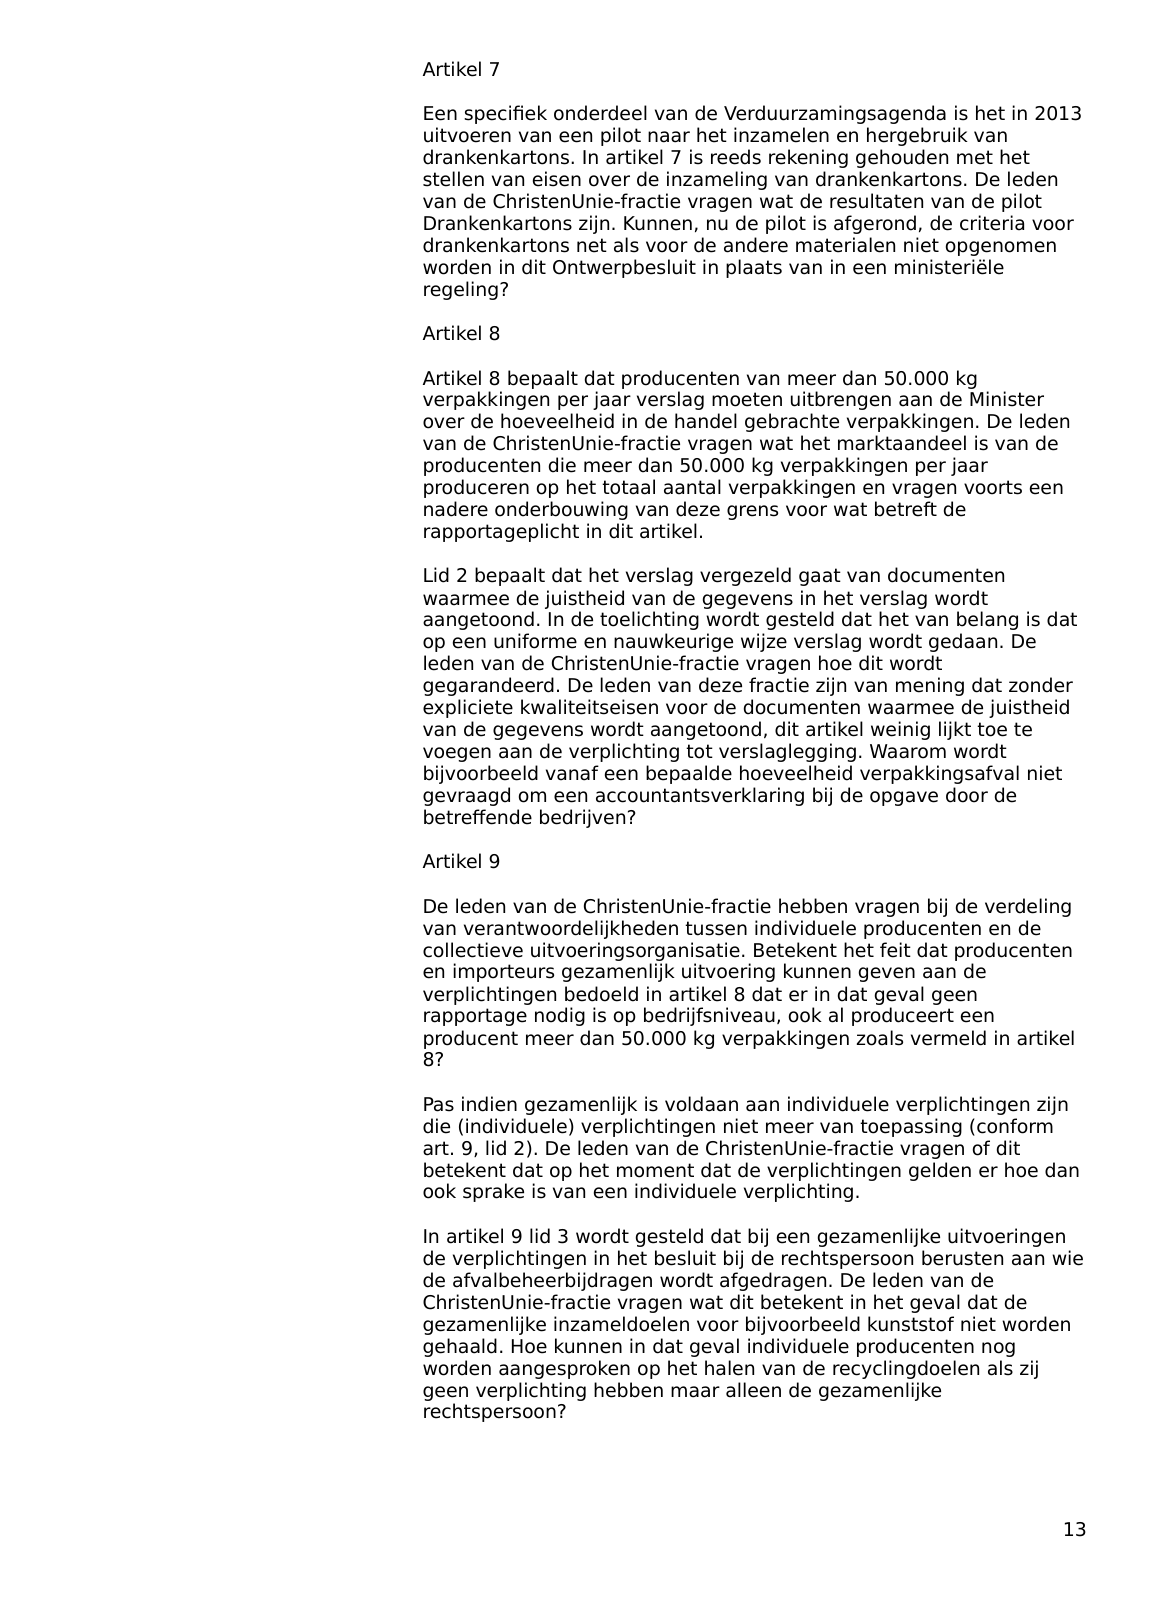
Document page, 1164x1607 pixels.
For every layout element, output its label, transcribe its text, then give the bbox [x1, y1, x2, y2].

text Pas indien gezamenlijk is voldaan aan individuele verplichtingen zijn die (individuele) verplichtingen niet meer van toepassing (conform art. 9, lid 2). De leden van de ChristenUnie-fractie vragen of dit betekent dat op het moment dat de verplichtingen gelden er hoe dan ook sprake is van een individuele verplichting. [422, 1093, 1087, 1203]
text Artikel 8 bepaalt dat producenten van meer dan 50.000 kg verpakkingen per jaar verslag moeten uitbrengen aan de Minister over de hoeveelheid in de handel gebrachte verpakkingen. De leden van de ChristenUnie-fractie vragen wat het marktaandeel is van de producenten die meer dan 50.000 kg verpakkingen per jaar produceren op het totaal aantal verpakkingen en vragen voorts een nadere onderbouwing van deze grens voor wat betreft de rapportageplicht in dit artikel. [422, 367, 1087, 543]
text De leden van de ChristenUnie-fractie hebben vragen bij de verdeling van verantwoordelijkheden tussen individuele producenten en de collectieve uitvoeringsorganisatie. Betekent het feit dat producenten en importeurs gezamenlijk uitvoering kunnen geven aan de verplichtingen bedoeld in artikel 8 dat er in dat geval geen rapportage nodig is op bedrijfsniveau, ook al produceert een producent meer dan 50.000 kg verpakkingen zoals vermeld in artikel 8? [422, 896, 1087, 1071]
subtitle Artikel 8 [422, 323, 1087, 345]
subtitle Artikel 7 [422, 59, 1087, 81]
text Lid 2 bepaalt dat het verslag vergezeld gaat van documenten waarmee de juistheid van de gegevens in het verslag wordt aangetoond. In de toelichting wordt gesteld dat het van belang is dat op een uniforme en nauwkeurige wijze verslag wordt gedaan. De leden van de ChristenUnie-fractie vragen hoe dit wordt gegarandeerd. De leden van deze fractie zijn van mening dat zonder expliciete kwaliteitseisen voor de documenten waarmee de juistheid van de gegevens wordt aangetoond, dit artikel weinig lijkt toe te voegen aan de verplichting tot verslaglegging. Waarom wordt bijvoorbeeld vanaf een bepaalde hoeveelheid verpakkingsafval niet gevraagd om een accountantsverklaring bij de opgave door de betreffende bedrijven? [422, 565, 1087, 829]
text Een specifiek onderdeel van de Verduurzamingsagenda is het in 2013 uitvoeren van een pilot naar het inzamelen en hergebruik van drankenkartons. In artikel 7 is reeds rekening gehouden met het stellen van eisen over de inzameling van drankenkartons. De leden van de ChristenUnie-fractie vragen wat de resultaten van de pilot Drankenkartons zijn. Kunnen, nu de pilot is afgerond, de criteria voor drankenkartons net als voor de andere materialen niet opgenomen worden in dit Ontwerpbesluit in plaats van in een ministeriële regeling? [422, 103, 1087, 301]
subtitle Artikel 9 [422, 851, 1087, 873]
text In artikel 9 lid 3 wordt gesteld dat bij een gezamenlijke uitvoeringen de verplichtingen in het besluit bij de rechtspersoon berusten aan wie de afvalbeheerbijdragen wordt afgedragen. De leden van de ChristenUnie-fractie vragen wat dit betekent in het geval dat de gezamenlijke inzameldoelen voor bijvoorbeeld kunststof niet worden gehaald. Hoe kunnen in dat geval individuele producenten nog worden aangesproken op het halen van de recyclingdoelen als zij geen verplichting hebben maar alleen de gezamenlijke rechtspersoon? [422, 1226, 1087, 1423]
